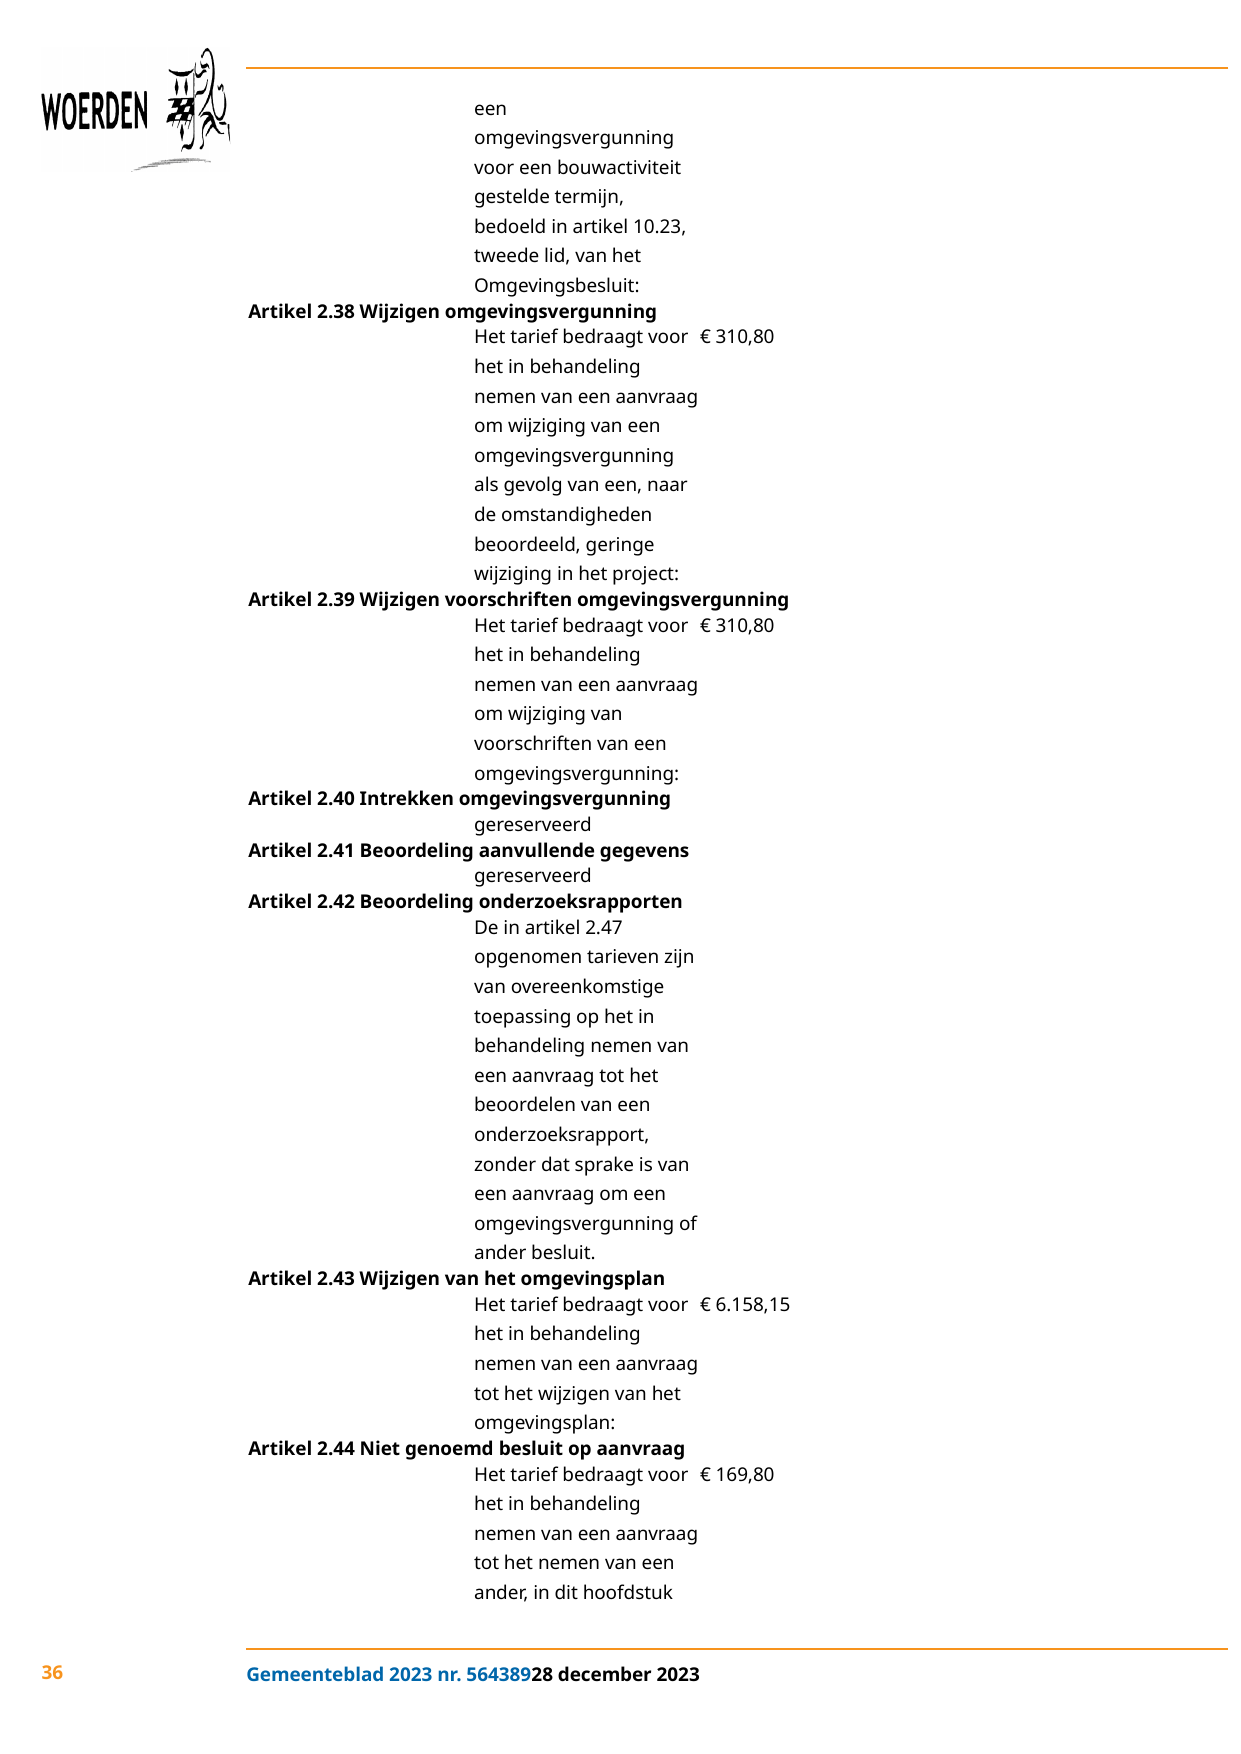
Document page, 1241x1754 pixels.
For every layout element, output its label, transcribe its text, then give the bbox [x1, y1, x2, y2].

table_cell Het tarief bedraagt voor het in behandeling nemen van een aanvraag om wijziging van een omgevingsvergunning als gevolg van een, naar de omstandigheden beoordeeld, geringe wijziging in het project: [474, 324, 700, 586]
table_cell gereserveerd [474, 811, 700, 837]
table_cell [248, 1461, 474, 1605]
table_cell [926, 863, 1152, 888]
table_cell € 6.158,15 [700, 1291, 926, 1435]
table_cell € 169,80 [700, 1461, 926, 1605]
table_cell [248, 914, 474, 1265]
table_cell [926, 1461, 1152, 1605]
table_cell De in artikel 2.47 opgenomen tarieven zijn van overeenkomstige toepassing op het in behandeling nemen van een aanvraag tot het beoordelen van een onderzoeksrapport, zonder dat sprake is van een aanvraag om een omgevingsvergunning of ander besluit. [474, 914, 700, 1265]
table_cell [248, 95, 474, 298]
table_cell [926, 95, 1152, 298]
table_cell een omgevingsvergunning voor een bouwactiviteit gestelde termijn, bedoeld in artikel 10.23, tweede lid, van het Omgevingsbesluit: [474, 95, 700, 298]
table_cell [926, 889, 1152, 914]
table_cell [248, 612, 474, 786]
table_cell [700, 863, 926, 888]
table_cell [926, 586, 1152, 612]
table_cell € 310,80 [700, 612, 926, 786]
table_cell Het tarief bedraagt voor het in behandeling nemen van een aanvraag tot het nemen van een ander, in dit hoofdstuk [474, 1461, 700, 1605]
table_cell Artikel 2.40 Intrekken omgevingsvergunning [248, 786, 926, 811]
table_cell [926, 324, 1152, 586]
table_cell [926, 298, 1152, 324]
table_cell [700, 95, 926, 298]
table_cell [248, 811, 474, 837]
table_cell gereserveerd [474, 863, 700, 888]
table_cell € 310,80 [700, 324, 926, 586]
table_cell [926, 1265, 1152, 1291]
table_cell Artikel 2.43 Wijzigen van het omgevingsplan [248, 1265, 926, 1291]
table_cell Het tarief bedraagt voor het in behandeling nemen van een aanvraag om wijziging van voorschriften van een omgevingsvergunning: [474, 612, 700, 786]
table_cell Het tarief bedraagt voor het in behandeling nemen van een aanvraag tot het wijzigen van het omgevingsplan: [474, 1291, 700, 1435]
table_cell [926, 786, 1152, 811]
table_cell [248, 1291, 474, 1435]
table_cell [700, 914, 926, 1265]
table_cell [926, 612, 1152, 786]
table_cell [248, 324, 474, 586]
picture [41, 47, 231, 172]
table_cell [700, 811, 926, 837]
table_cell Artikel 2.42 Beoordeling onderzoeksrapporten [248, 889, 926, 914]
table_cell Artikel 2.39 Wijzigen voorschriften omgevingsvergunning [248, 586, 926, 612]
table_cell [926, 1435, 1152, 1461]
table_cell Artikel 2.38 Wijzigen omgevingsvergunning [248, 298, 926, 324]
table_cell [926, 837, 1152, 863]
table_cell [248, 863, 474, 888]
table_cell Artikel 2.41 Beoordeling aanvullende gegevens [248, 837, 926, 863]
table_cell [926, 1291, 1152, 1435]
table_cell [926, 914, 1152, 1265]
table_cell [926, 811, 1152, 837]
table_cell Artikel 2.44 Niet genoemd besluit op aanvraag [248, 1435, 926, 1461]
